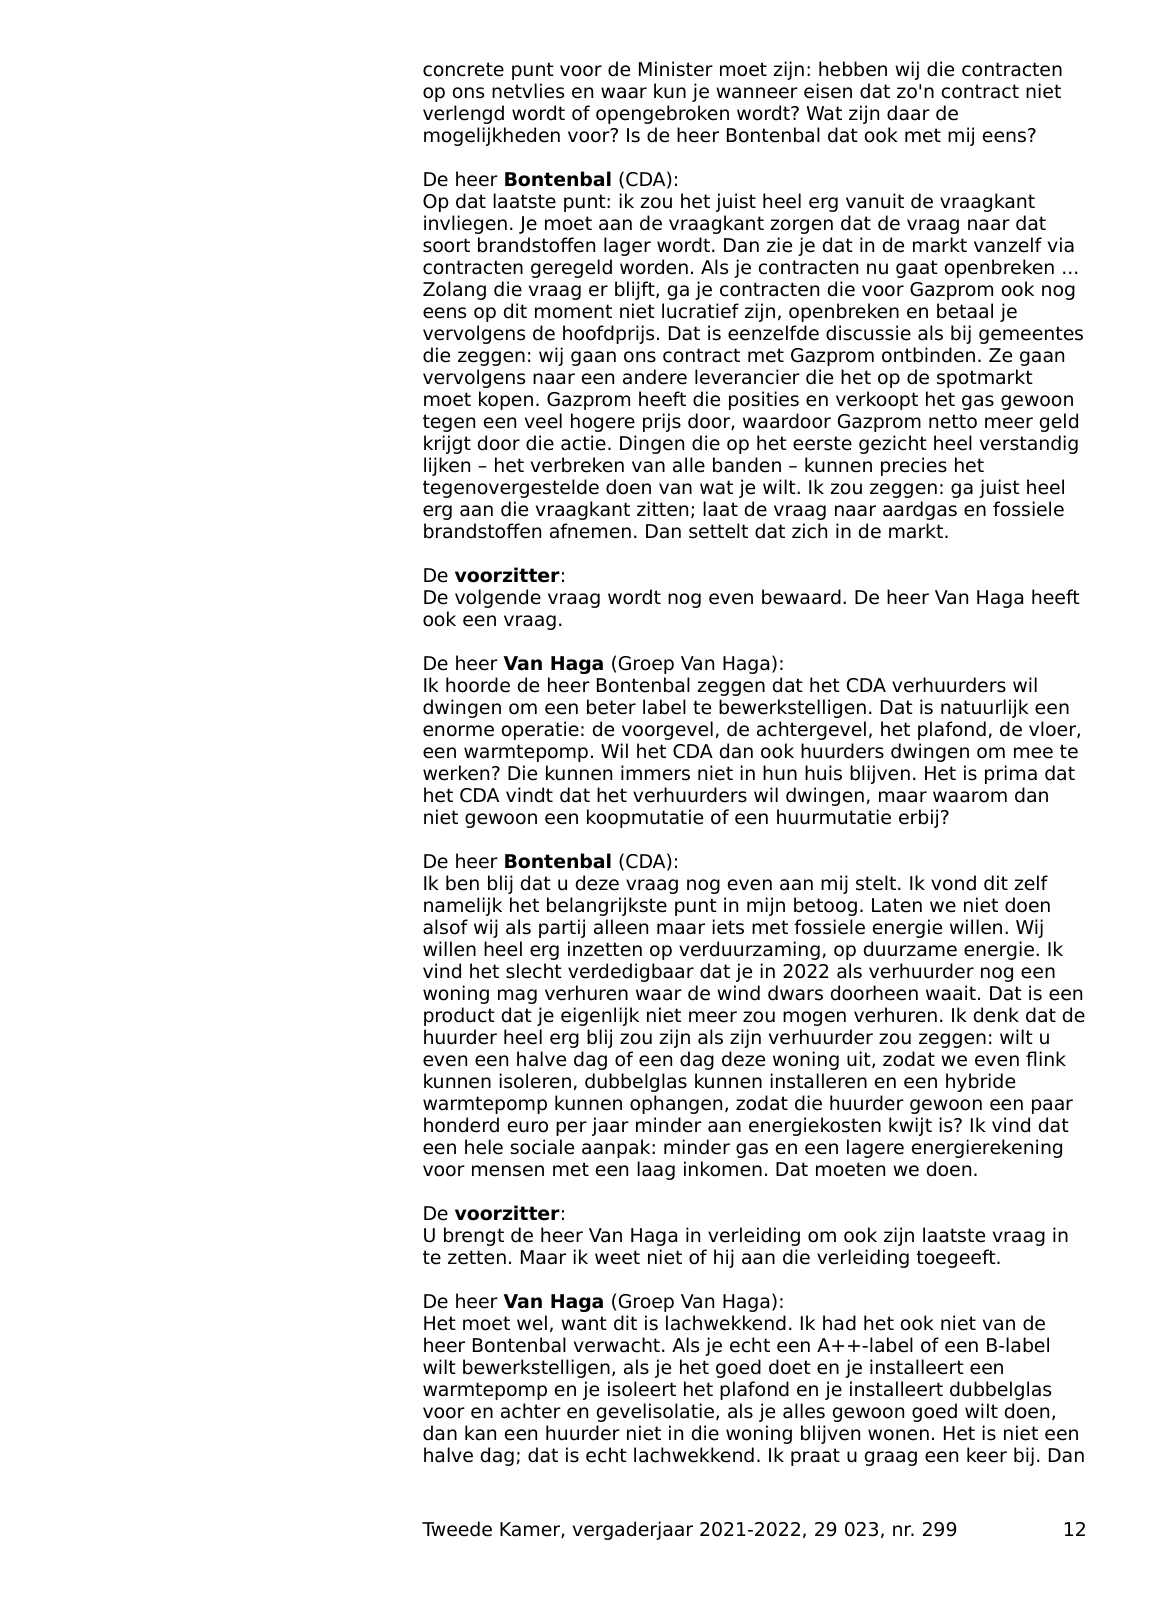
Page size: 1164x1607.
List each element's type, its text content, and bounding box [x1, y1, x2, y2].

text Ik ben blij dat u deze vraag nog even aan mij stelt. Ik vond dit zelf namelijk het belangrijkste punt in mijn betoog. Laten we niet doen alsof wij als partij alleen maar iets met fossiele energie willen. Wij willen heel erg inzetten op verduurzaming, op duurzame energie. Ik vind het slecht verdedigbaar dat je in 2022 als verhuurder nog een woning mag verhuren waar de wind dwars doorheen waait. Dat is een product dat je eigenlijk niet meer zou mogen verhuren. Ik denk dat de huurder heel erg blij zou zijn als zijn verhuurder zou zeggen: wilt u even een halve dag of een dag deze woning uit, zodat we even flink kunnen isoleren, dubbelglas kunnen installeren en een hybride warmtepomp kunnen ophangen, zodat die huurder gewoon een paar honderd euro per jaar minder aan energiekosten kwijt is? Ik vind dat een hele sociale aanpak: minder gas en een lagere energierekening voor mensen met een laag inkomen. Dat moeten we doen. [422, 873, 1087, 1181]
text Het moet wel, want dit is lachwekkend. Ik had het ook niet van de heer Bontenbal verwacht. Als je echt een A++-label of een B-label wilt bewerkstelligen, als je het goed doet en je installeert een warmtepomp en je isoleert het plafond en je installeert dubbelglas voor en achter en gevelisolatie, als je alles gewoon goed wilt doen, dan kan een huurder niet in die woning blijven wonen. Het is niet een halve dag; dat is echt lachwekkend. Ik praat u graag een keer bij. Dan [422, 1313, 1087, 1467]
text De voorzitter: [422, 565, 1087, 587]
text De heer Van Haga (Groep Van Haga): [422, 653, 1087, 675]
text concrete punt voor de Minister moet zijn: hebben wij die contracten op ons netvlies en waar kun je wanneer eisen dat zo'n contract niet verlengd wordt of opengebroken wordt? Wat zijn daar de mogelijkheden voor? Is de heer Bontenbal dat ook met mij eens? [422, 59, 1087, 147]
text De heer Bontenbal (CDA): [422, 169, 1087, 191]
text De heer Bontenbal (CDA): [422, 851, 1087, 873]
text Ik hoorde de heer Bontenbal zeggen dat het CDA verhuurders wil dwingen om een beter label te bewerkstelligen. Dat is natuurlijk een enorme operatie: de voorgevel, de achtergevel, het plafond, de vloer, een warmtepomp. Wil het CDA dan ook huurders dwingen om mee te werken? Die kunnen immers niet in hun huis blijven. Het is prima dat het CDA vindt dat het verhuurders wil dwingen, maar waarom dan niet gewoon een koopmutatie of een huurmutatie erbij? [422, 675, 1087, 829]
text U brengt de heer Van Haga in verleiding om ook zijn laatste vraag in te zetten. Maar ik weet niet of hij aan die verleiding toegeeft. [422, 1225, 1087, 1269]
text De voorzitter: [422, 1203, 1087, 1225]
text De heer Van Haga (Groep Van Haga): [422, 1291, 1087, 1313]
text De volgende vraag wordt nog even bewaard. De heer Van Haga heeft ook een vraag. [422, 587, 1087, 631]
text Op dat laatste punt: ik zou het juist heel erg vanuit de vraagkant invliegen. Je moet aan de vraagkant zorgen dat de vraag naar dat soort brandstoffen lager wordt. Dan zie je dat in de markt vanzelf via contracten geregeld worden. Als je contracten nu gaat openbreken ... Zolang die vraag er blijft, ga je contracten die voor Gazprom ook nog eens op dit moment niet lucratief zijn, openbreken en betaal je vervolgens de hoofdprijs. Dat is eenzelfde discussie als bij gemeentes die zeggen: wij gaan ons contract met Gazprom ontbinden. Ze gaan vervolgens naar een andere leverancier die het op de spotmarkt moet kopen. Gazprom heeft die posities en verkoopt het gas gewoon tegen een veel hogere prijs door, waardoor Gazprom netto meer geld krijgt door die actie. Dingen die op het eerste gezicht heel verstandig lijken – het verbreken van alle banden – kunnen precies het tegenovergestelde doen van wat je wilt. Ik zou zeggen: ga juist heel erg aan die vraagkant zitten; laat de vraag naar aardgas en fossiele brandstoffen afnemen. Dan settelt dat zich in de markt. [422, 191, 1087, 543]
